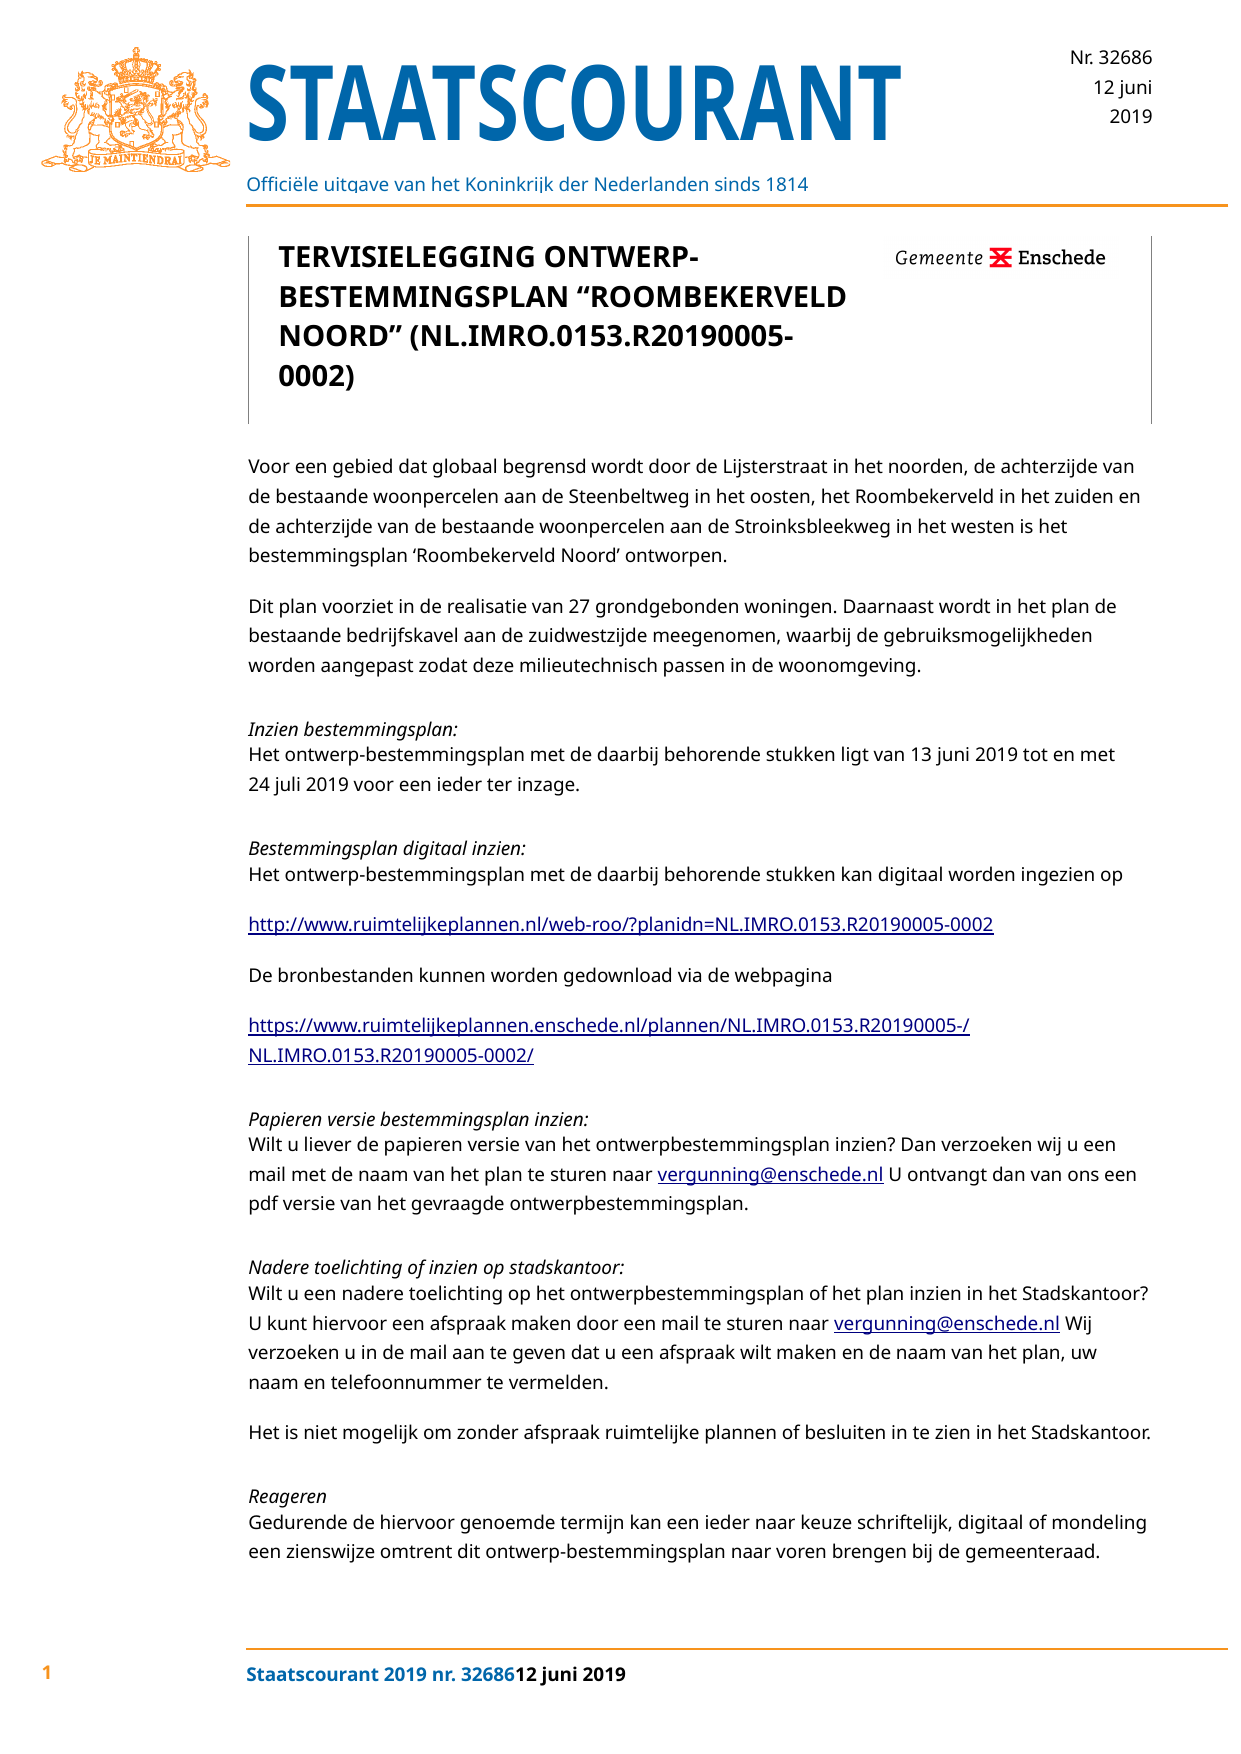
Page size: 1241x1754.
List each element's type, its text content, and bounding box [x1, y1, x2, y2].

text Reageren [248, 1483, 1152, 1509]
text Wilt u liever de papieren versie van het ontwerpbestemmingsplan inzien? Dan verzoeken wij u een mail met de naam van het plan te sturen naar vergunning@enschede.nl U ontvangt dan van ons een pdf versie van het gevraagde ontwerpbestemmingsplan. [248, 1131, 1152, 1216]
text Wilt u een nadere toelichting op het ontwerpbestemmingsplan of het plan inzien in het Stadskantoor? U kunt hiervoor een afspraak maken door een mail te sturen naar vergunning@enschede.nl Wij verzoeken u in de mail aan te geven dat u een afspraak wilt maken en de naam van het plan, uw naam en telefoonnummer te vermelden. [248, 1280, 1152, 1395]
text Het is niet mogelijk om zonder afspraak ruimtelijke plannen of besluiten in te zien in het Stadskantoor. [248, 1419, 1152, 1445]
text Gedurende de hiervoor genoemde termijn kan een ieder naar keuze schriftelijk, digitaal of mondeling een zienswijze omtrent dit ontwerp-bestemmingsplan naar voren brengen bij de gemeenteraad. [248, 1509, 1152, 1564]
text Papieren versie bestemmingsplan inzien: [248, 1106, 1152, 1131]
text Inzien bestemmingsplan: [248, 716, 1152, 742]
text Bestemmingsplan digitaal inzien: [248, 835, 1152, 861]
text Het ontwerp-bestemmingsplan met de daarbij behorende stukken kan digitaal worden ingezien op [248, 861, 1152, 887]
picture [882, 236, 1119, 279]
text http://www.ruimtelijkeplannen.nl/web-roo/?planidn=NL.IMRO.0153.R20190005-0002 [248, 911, 1152, 937]
text Voor een gebied dat globaal begrensd wordt door de Lijsterstraat in het noorden, de achterzijde van de bestaande woonpercelen aan de Steenbeltweg in het oosten, het Roombekerveld in het zuiden en de achterzijde van de bestaande woonpercelen aan de Stroinksbleekweg in het westen is het bestemmingsplan ‘Roombekerveld Noord’ ontworpen. [248, 454, 1152, 568]
text De bronbestanden kunnen worden gedownload via de webpagina [248, 962, 1152, 987]
text Nadere toelichting of inzien op stadskantoor: [248, 1254, 1152, 1280]
picture [41, 47, 231, 172]
text https://www.ruimtelijkeplannen.enschede.nl/plannen/NL.IMRO.0153.R20190005-/NL.IMRO.0153.R20190005-0002/ [248, 1012, 1152, 1067]
text Dit plan voorziet in de realisatie van 27 grondgebonden woningen. Daarnaast wordt in het plan de bestaande bedrijfskavel aan de zuidwestzijde meegenomen, waarbij de gebruiksmogelijkheden worden aangepast zodat deze milieutechnisch passen in de woonomgeving. [248, 593, 1152, 678]
table_header TERVISIELEGGING ONTWERP-BESTEMMINGSPLAN “ROOMBEKERVELD NOORD” (NL.IMRO.0153.R20190005-0002) [249, 236, 850, 424]
table_header [850, 236, 1151, 424]
text Het ontwerp-bestemmingsplan met de daarbij behorende stukken ligt van 13 juni 2019 tot en met 24 juli 2019 voor een ieder ter inzage. [248, 742, 1152, 797]
